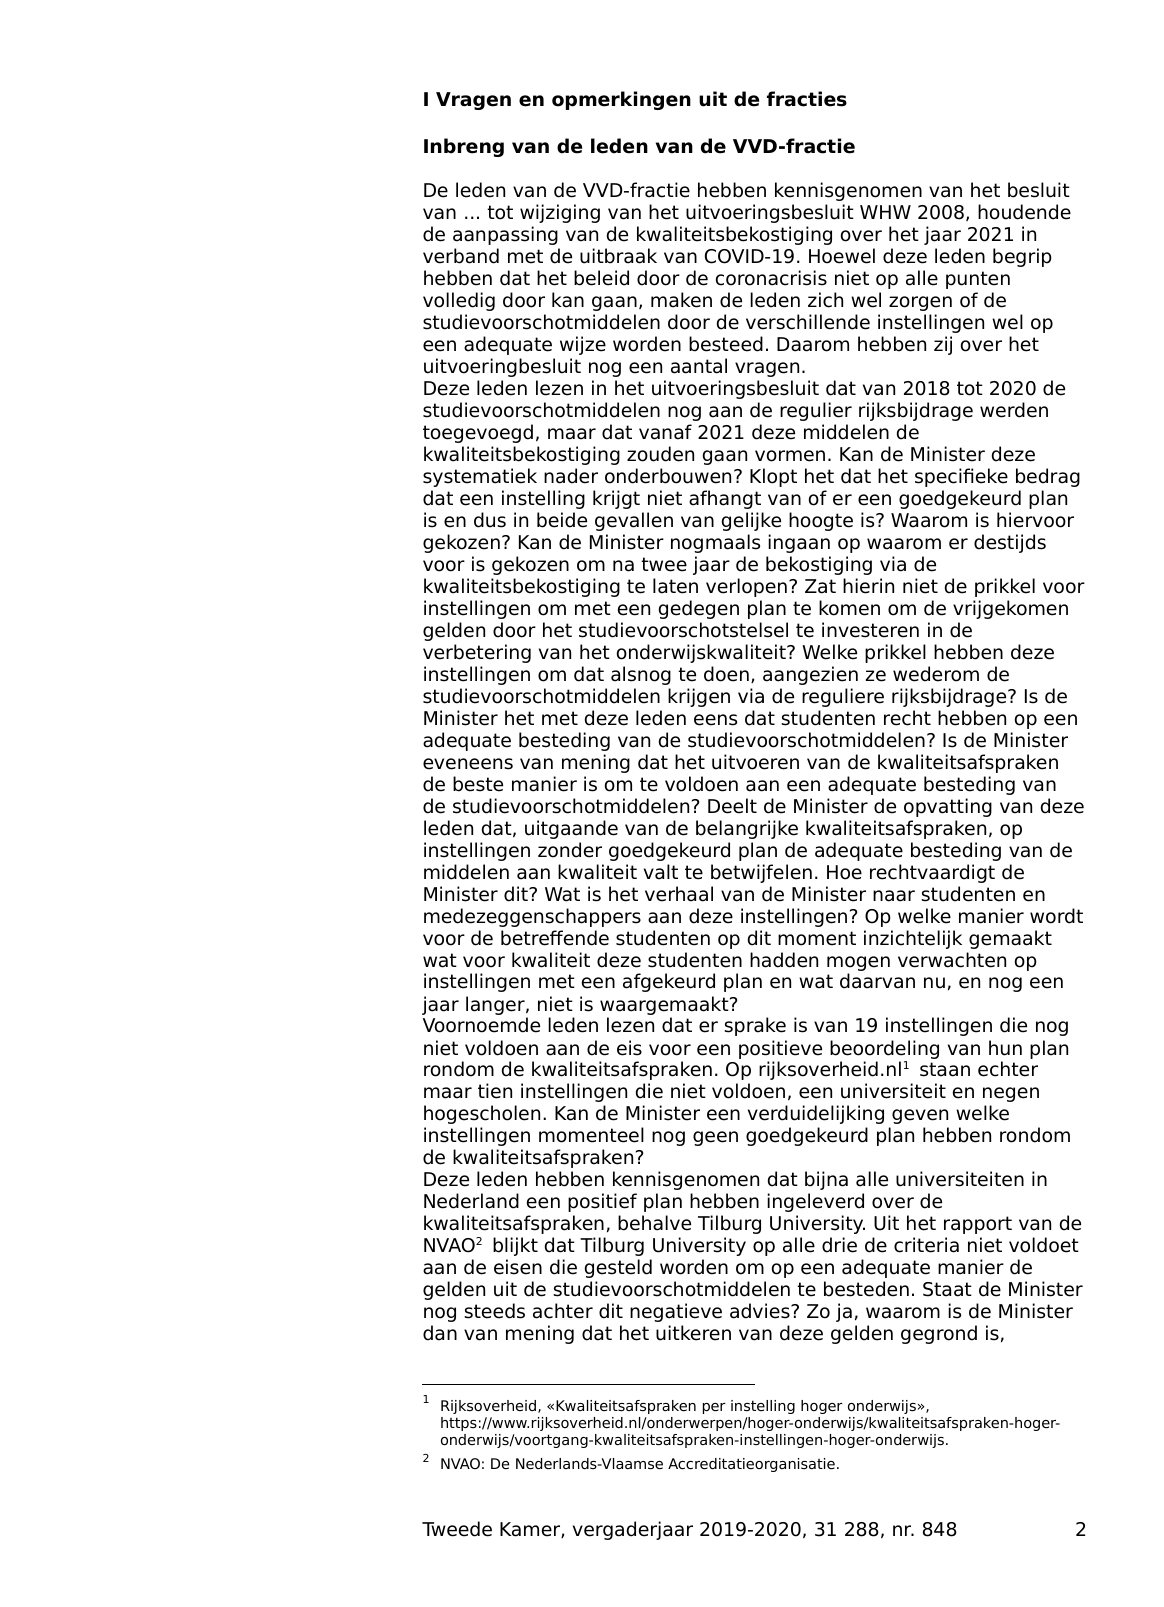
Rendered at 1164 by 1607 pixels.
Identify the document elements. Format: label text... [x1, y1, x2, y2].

subtitle Inbreng van de leden van de VVD-fractie [422, 136, 1087, 158]
text Voornoemde leden lezen dat er sprake is van 19 instellingen die nog niet voldoen aan de eis voor een positieve beoordeling van hun plan rondom de kwaliteitsafspraken. Op rijksoverheid.nl staan echter maar tien instellingen die niet voldoen, een universiteit en negen hogescholen. Kan de Minister een verduidelijking geven welke instellingen momenteel nog geen goedgekeurd plan hebben rondom de kwaliteitsafspraken? [422, 1015, 1087, 1169]
text Deze leden hebben kennisgenomen dat bijna alle universiteiten in Nederland een positief plan hebben ingeleverd over de kwaliteitsafspraken, behalve Tilburg University. Uit het rapport van de NVAO blijkt dat Tilburg University op alle drie de criteria niet voldoet aan de eisen die gesteld worden om op een adequate manier de gelden uit de studievoorschotmiddelen te besteden. Staat de Minister nog steeds achter dit negatieve advies? Zo ja, waarom is de Minister dan van mening dat het uitkeren van deze gelden gegrond is, [422, 1169, 1087, 1345]
text Deze leden lezen in het uitvoeringsbesluit dat van 2018 tot 2020 de studievoorschotmiddelen nog aan de regulier rijksbijdrage werden toegevoegd, maar dat vanaf 2021 deze middelen de kwaliteitsbekostiging zouden gaan vormen. Kan de Minister deze systematiek nader onderbouwen? Klopt het dat het specifieke bedrag dat een instelling krijgt niet afhangt van of er een goedgekeurd plan is en dus in beide gevallen van gelijke hoogte is? Waarom is hiervoor gekozen? Kan de Minister nogmaals ingaan op waarom er destijds voor is gekozen om na twee jaar de bekostiging via de kwaliteitsbekostiging te laten verlopen? Zat hierin niet de prikkel voor instellingen om met een gedegen plan te komen om de vrijgekomen gelden door het studievoorschotstelsel te investeren in de verbetering van het onderwijskwaliteit? Welke prikkel hebben deze instellingen om dat alsnog te doen, aangezien ze wederom de studievoorschotmiddelen krijgen via de reguliere rijksbijdrage? Is de Minister het met deze leden eens dat studenten recht hebben op een adequate besteding van de studievoorschotmiddelen? Is de Minister eveneens van mening dat het uitvoeren van de kwaliteitsafspraken de beste manier is om te voldoen aan een adequate besteding van de studievoorschotmiddelen? Deelt de Minister de opvatting van deze leden dat, uitgaande van de belangrijke kwaliteitsafspraken, op instellingen zonder goedgekeurd plan de adequate besteding van de middelen aan kwaliteit valt te betwijfelen. Hoe rechtvaardigt de Minister dit? Wat is het verhaal van de Minister naar studenten en medezeggenschappers aan deze instellingen? Op welke manier wordt voor de betreffende studenten op dit moment inzichtelijk gemaakt wat voor kwaliteit deze studenten hadden mogen verwachten op instellingen met een afgekeurd plan en wat daarvan nu, en nog een jaar langer, niet is waargemaakt? [422, 378, 1087, 1015]
subtitle I Vragen en opmerkingen uit de fracties [422, 89, 1087, 111]
text NVAO: De Nederlands-Vlaamse Accreditatieorganisatie. [422, 1452, 1087, 1474]
text De leden van de VVD-fractie hebben kennisgenomen van het besluit van ... tot wijziging van het uitvoeringsbesluit WHW 2008, houdende de aanpassing van de kwaliteitsbekostiging over het jaar 2021 in verband met de uitbraak van COVID-19. Hoewel deze leden begrip hebben dat het beleid door de coronacrisis niet op alle punten volledig door kan gaan, maken de leden zich wel zorgen of de studievoorschotmiddelen door de verschillende instellingen wel op een adequate wijze worden besteed. Daarom hebben zij over het uitvoeringbesluit nog een aantal vragen. [422, 180, 1087, 378]
text Rijksoverheid, «Kwaliteitsafspraken per instelling hoger onderwijs», https://www.rijksoverheid.nl/onderwerpen/hoger-onderwijs/kwaliteitsafspraken-hoger-onderwijs/voortgang-kwaliteitsafspraken-instellingen-hoger-onderwijs. [422, 1393, 1087, 1449]
